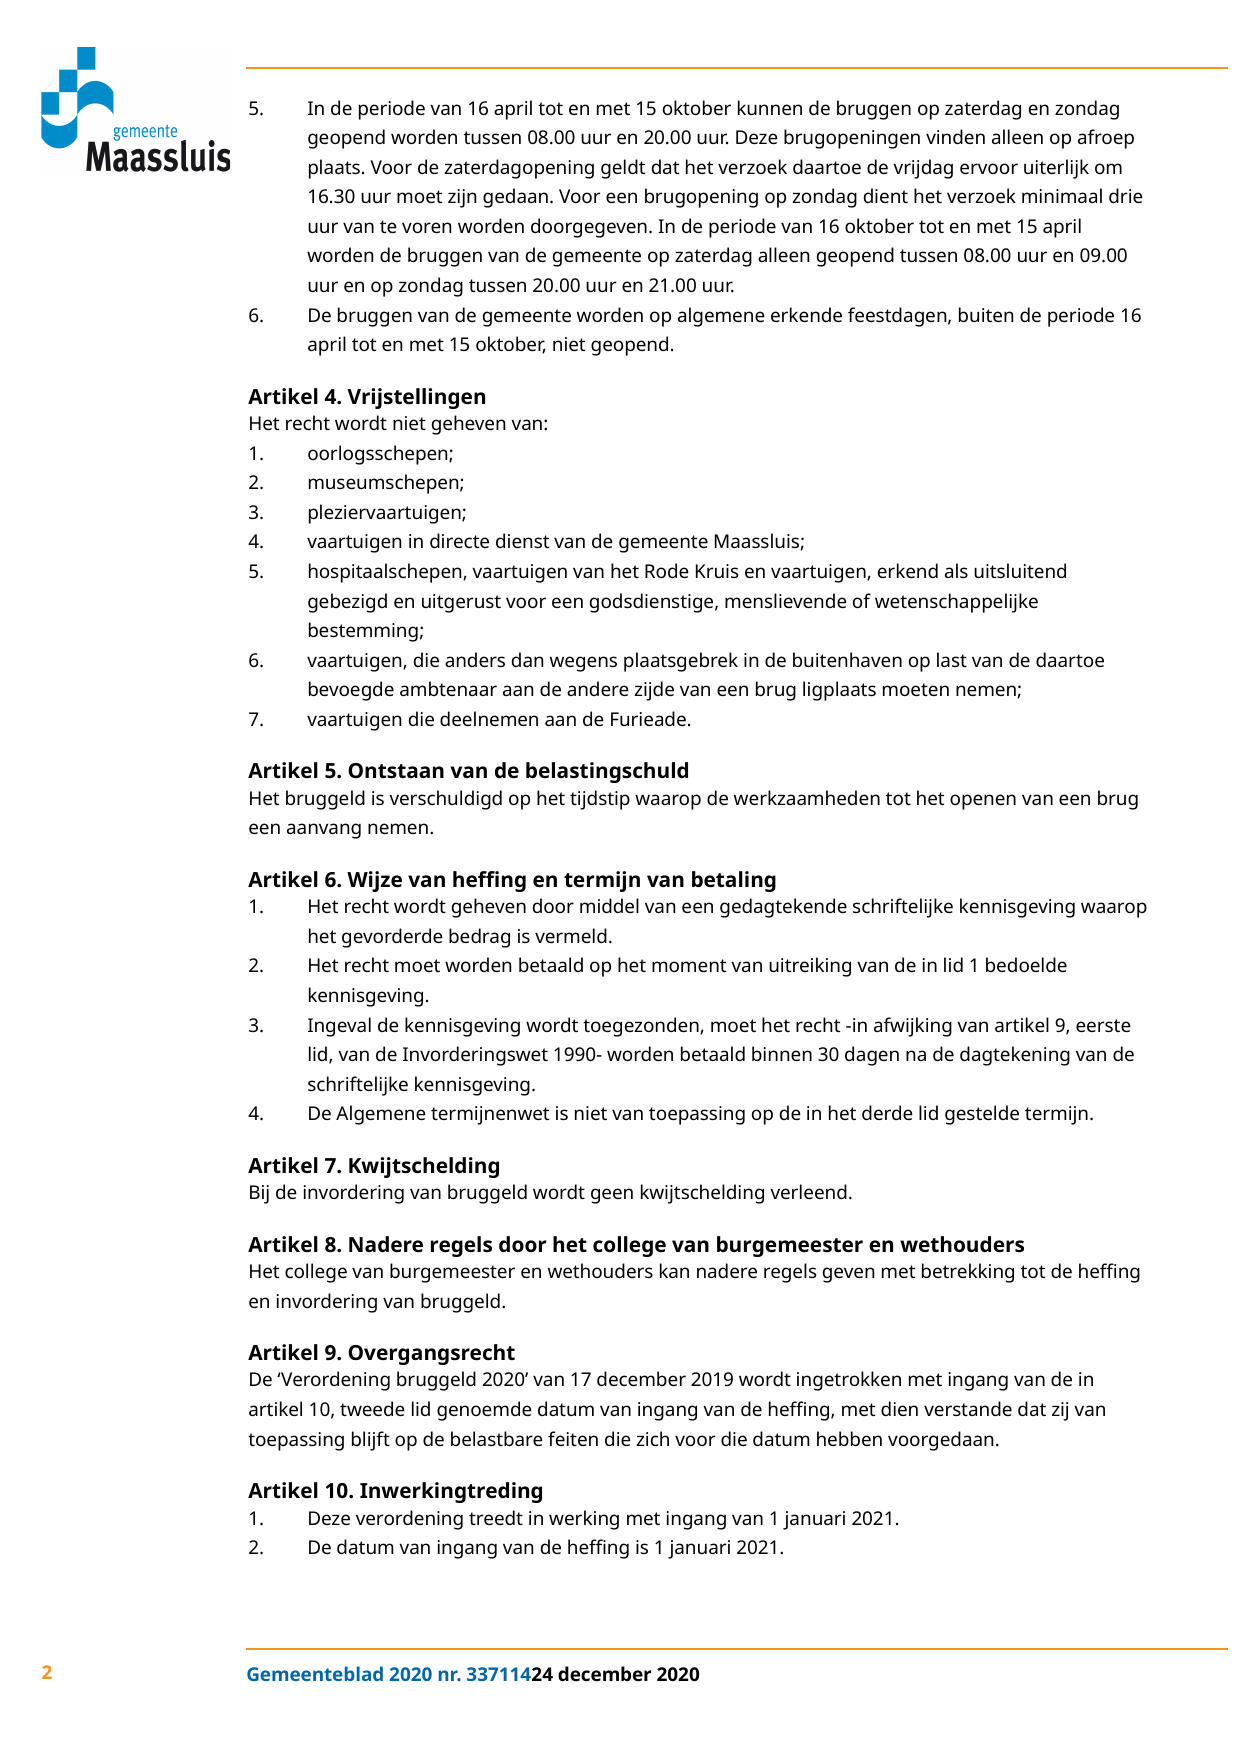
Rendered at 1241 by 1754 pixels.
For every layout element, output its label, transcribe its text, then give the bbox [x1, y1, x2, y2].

text Artikel 5. Ontstaan van de belastingschuld [248, 757, 1152, 785]
text Artikel 7. Kwijtschelding [248, 1151, 1152, 1179]
list museumschepen; [248, 469, 1152, 495]
text Het bruggeld is verschuldigd op het tijdstip waarop de werkzaamheden tot het openen van een brug een aanvang nemen. [248, 785, 1152, 840]
list De Algemene termijnenwet is niet van toepassing op de in het derde lid gestelde termijn. [248, 1101, 1152, 1126]
list Het recht wordt geheven door middel van een gedagtekende schriftelijke kennisgeving waarop het gevorderde bedrag is vermeld. [248, 893, 1152, 949]
text Het recht wordt niet geheven van: [248, 410, 1152, 436]
list In de periode van 16 april tot en met 15 oktober kunnen de bruggen op zaterdag en zondag geopend worden tussen 08.00 uur en 20.00 uur. Deze brugopeningen vinden alleen op afroep plaats. Voor de zaterdagopening geldt dat het verzoek daartoe de vrijdag ervoor uiterlijk om 16.30 uur moet zijn gedaan. Voor een brugopening op zondag dient het verzoek minimaal drie uur van te voren worden doorgegeven. In de periode van 16 oktober tot en met 15 april worden de bruggen van de gemeente op zaterdag alleen geopend tussen 08.00 uur en 09.00 uur en op zondag tussen 20.00 uur en 21.00 uur. [248, 95, 1152, 298]
text Artikel 6. Wijze van heffing en termijn van betaling [248, 865, 1152, 893]
list vaartuigen in directe dienst van de gemeente Maassluis; [248, 529, 1152, 554]
list pleziervaartuigen; [248, 499, 1152, 525]
picture [41, 47, 231, 172]
list Deze verordening treedt in werking met ingang van 1 januari 2021. [248, 1505, 1152, 1530]
picture [41, 47, 77, 92]
list hospitaalschepen, vaartuigen van het Rode Kruis en vaartuigen, erkend als uitsluitend gebezigd en uitgerust voor een godsdienstige, menslievende of wetenschappelijke bestemming; [248, 558, 1152, 643]
list Ingeval de kennisgeving wordt toegezonden, moet het recht -in afwijking van artikel 9, eerste lid, van de Invorderingswet 1990- worden betaald binnen 30 dagen na de dagtekening van de schriftelijke kennisgeving. [248, 1012, 1152, 1097]
text Het college van burgemeester en wethouders kan nadere regels geven met betrekking tot de heffing en invordering van bruggeld. [248, 1258, 1152, 1313]
text Artikel 10. Inwerkingtreding [248, 1476, 1152, 1505]
list Het recht moet worden betaald op het moment van uitreiking van de in lid 1 bedoelde kennisgeving. [248, 953, 1152, 1008]
text Artikel 8. Nadere regels door het college van burgemeester en wethouders [248, 1230, 1152, 1258]
list vaartuigen, die anders dan wegens plaatsgebrek in de buitenhaven op last van de daartoe bevoegde ambtenaar aan de andere zijde van een brug ligplaats moeten nemen; [248, 647, 1152, 702]
text Artikel 4. Vrijstellingen [248, 382, 1152, 410]
list oorlogsschepen; [248, 440, 1152, 466]
text Artikel 9. Overgangsrecht [248, 1338, 1152, 1367]
list De bruggen van de gemeente worden op algemene erkende feestdagen, buiten de periode 16 april tot en met 15 oktober, niet geopend. [248, 302, 1152, 357]
text Bij de invordering van bruggeld wordt geen kwijtschelding verleend. [248, 1179, 1152, 1205]
list De datum van ingang van de heffing is 1 januari 2021. [248, 1534, 1152, 1560]
list vaartuigen die deelnemen aan de Furieade. [248, 706, 1152, 732]
text De ‘Verordening bruggeld 2020’ van 17 december 2019 wordt ingetrokken met ingang van de in artikel 10, tweede lid genoemde datum van ingang van de heffing, met dien verstande dat zij van toepassing blijft op de belastbare feiten die zich voor die datum hebben voorgedaan. [248, 1367, 1152, 1452]
